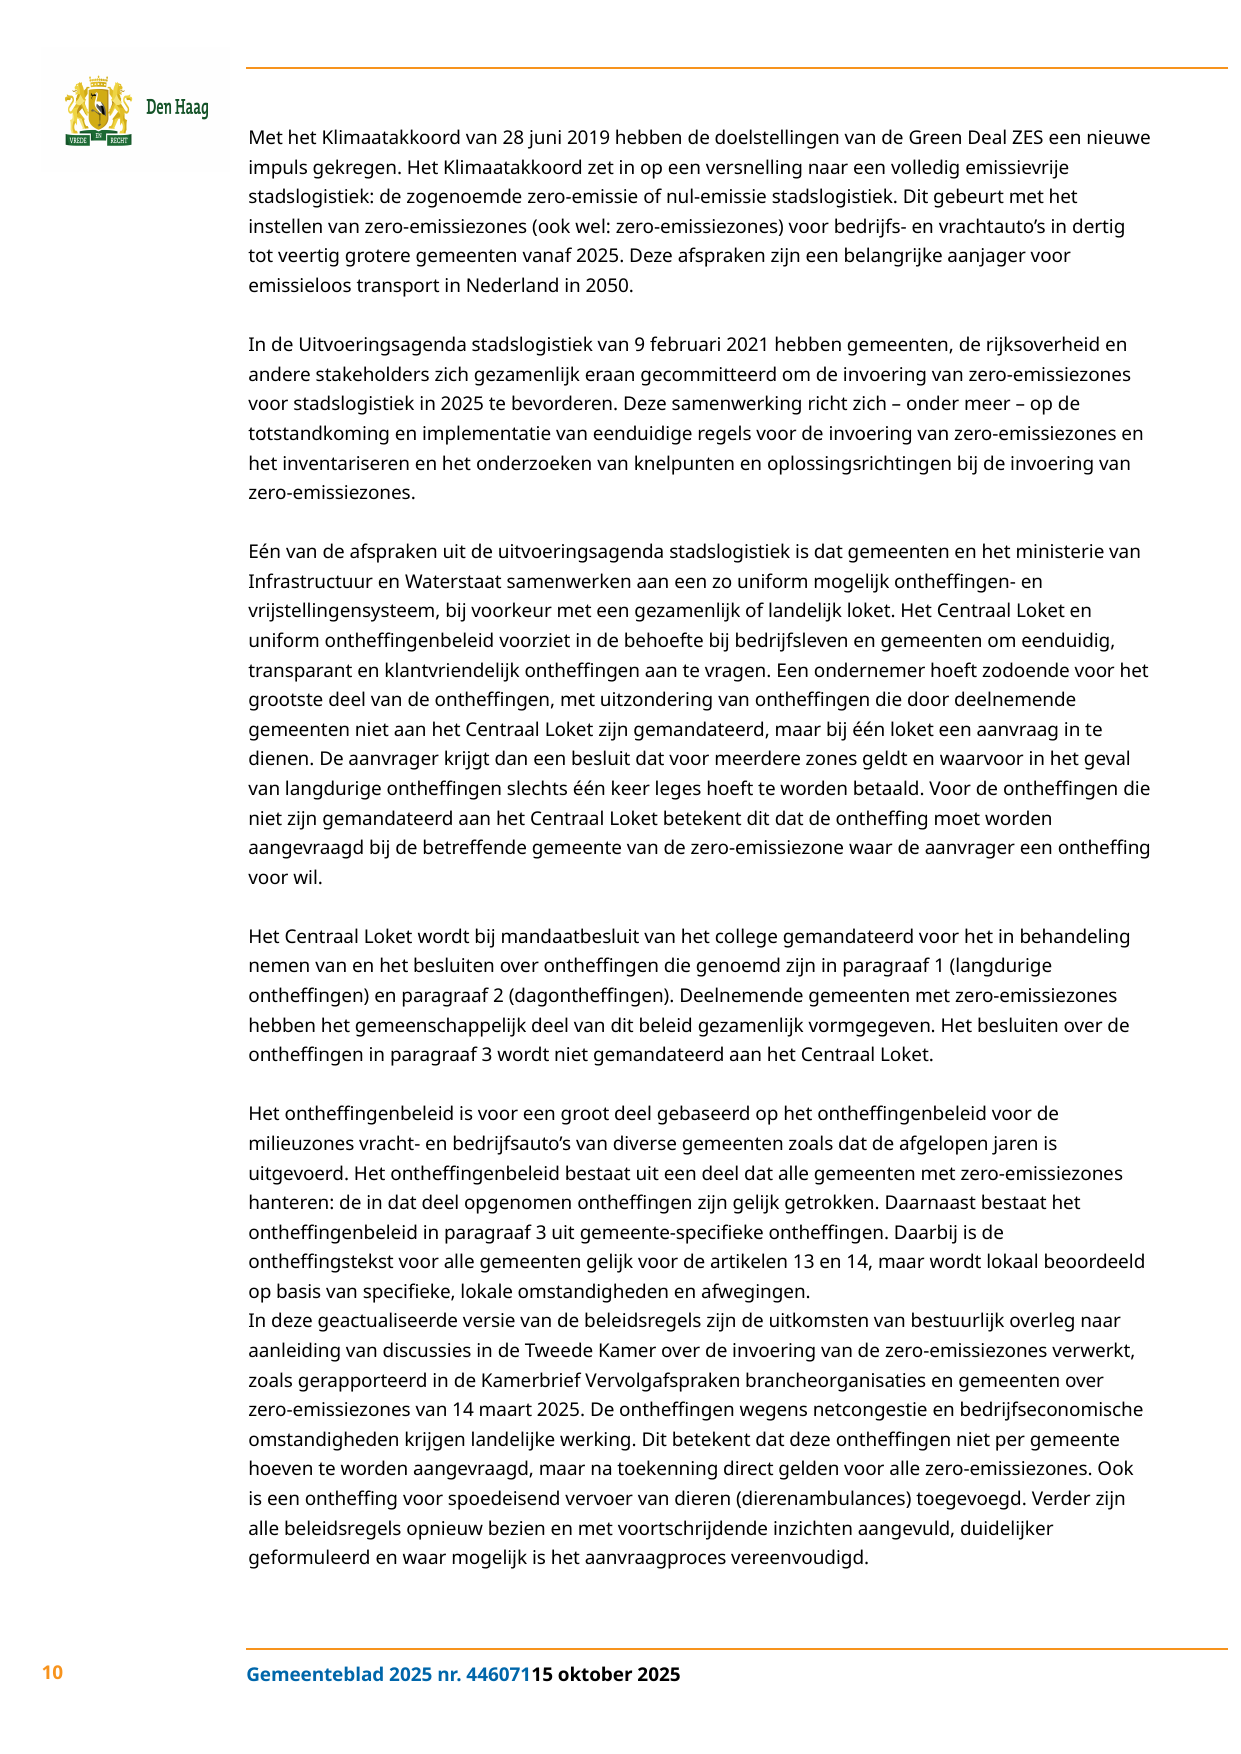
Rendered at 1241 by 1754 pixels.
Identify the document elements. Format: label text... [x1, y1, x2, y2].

text In deze geactualiseerde versie van de beleidsregels zijn de uitkomsten van bestuurlijk overleg naar aanleiding van discussies in de Tweede Kamer over de invoering van de zero-emissiezones verwerkt, zoals gerapporteerd in de Kamerbrief Vervolgafspraken brancheorganisaties en gemeenten over zero-emissiezones van 14 maart 2025. De ontheffingen wegens netcongestie en bedrijfseconomische omstandigheden krijgen landelijke werking. Dit betekent dat deze ontheffingen niet per gemeente hoeven te worden aangevraagd, maar na toekenning direct gelden voor alle zero-emissiezones. Ook is een ontheffing voor spoedeisend vervoer van dieren (dierenambulances) toegevoegd. Verder zijn alle beleidsregels opnieuw bezien en met voortschrijdende inzichten aangevuld, duidelijker geformuleerd en waar mogelijk is het aanvraagproces vereenvoudigd. [248, 1308, 1152, 1570]
text Het Centraal Loket wordt bij mandaatbesluit van het college gemandateerd voor het in behandeling nemen van en het besluiten over ontheffingen die genoemd zijn in paragraaf 1 (langdurige ontheffingen) en paragraaf 2 (dagontheffingen). Deelnemende gemeenten met zero-emissiezones hebben het gemeenschappelijk deel van dit beleid gezamenlijk vormgegeven. Het besluiten over de ontheffingen in paragraaf 3 wordt niet gemandateerd aan het Centraal Loket. [248, 923, 1152, 1067]
text Eén van de afspraken uit de uitvoeringsagenda stadslogistiek is dat gemeenten en het ministerie van Infrastructuur en Waterstaat samenwerken aan een zo uniform mogelijk ontheffingen- en vrijstellingensysteem, bij voorkeur met een gezamenlijk of landelijk loket. Het Centraal Loket en uniform ontheffingenbeleid voorziet in de behoefte bij bedrijfsleven en gemeenten om eenduidig, transparant en klantvriendelijk ontheffingen aan te vragen. Een ondernemer hoeft zodoende voor het grootste deel van de ontheffingen, met uitzondering van ontheffingen die door deelnemende gemeenten niet aan het Centraal Loket zijn gemandateerd, maar bij één loket een aanvraag in te dienen. De aanvrager krijgt dan een besluit dat voor meerdere zones geldt en waarvoor in het geval van langdurige ontheffingen slechts één keer leges hoeft te worden betaald. Voor de ontheffingen die niet zijn gemandateerd aan het Centraal Loket betekent dit dat de ontheffing moet worden aangevraagd bij de betreffende gemeente van de zero-emissiezone waar de aanvrager een ontheffing voor wil. [248, 538, 1152, 890]
text In de Uitvoeringsagenda stadslogistiek van 9 februari 2021 hebben gemeenten, de rijksoverheid en andere stakeholders zich gezamenlijk eraan gecommitteerd om de invoering van zero-emissiezones voor stadslogistiek in 2025 te bevorderen. Deze samenwerking richt zich – onder meer – op de totstandkoming en implementatie van eenduidige regels voor de invoering van zero-emissiezones en het inventariseren en het onderzoeken van knelpunten en oplossingsrichtingen bij de invoering van zero-emissiezones. [248, 331, 1152, 505]
picture [41, 47, 231, 172]
text Het ontheffingenbeleid is voor een groot deel gebaseerd op het ontheffingenbeleid voor de milieuzones vracht- en bedrijfsauto’s van diverse gemeenten zoals dat de afgelopen jaren is uitgevoerd. Het ontheffingenbeleid bestaat uit een deel dat alle gemeenten met zero-emissiezones hanteren: de in dat deel opgenomen ontheffingen zijn gelijk getrokken. Daarnaast bestaat het ontheffingenbeleid in paragraaf 3 uit gemeente-specifieke ontheffingen. Daarbij is de ontheffingstekst voor alle gemeenten gelijk voor de artikelen 13 en 14, maar wordt lokaal beoordeeld op basis van specifieke, lokale omstandigheden en afwegingen. [248, 1101, 1152, 1304]
text Met het Klimaatakkoord van 28 juni 2019 hebben de doelstellingen van de Green Deal ZES een nieuwe impuls gekregen. Het Klimaatakkoord zet in op een versnelling naar een volledig emissievrije stadslogistiek: de zogenoemde zero-emissie of nul-emissie stadslogistiek. Dit gebeurt met het instellen van zero-emissiezones (ook wel: zero-emissiezones) voor bedrijfs- en vrachtauto’s in dertig tot veertig grotere gemeenten vanaf 2025. Deze afspraken zijn een belangrijke aanjager voor emissieloos transport in Nederland in 2050. [248, 124, 1152, 298]
